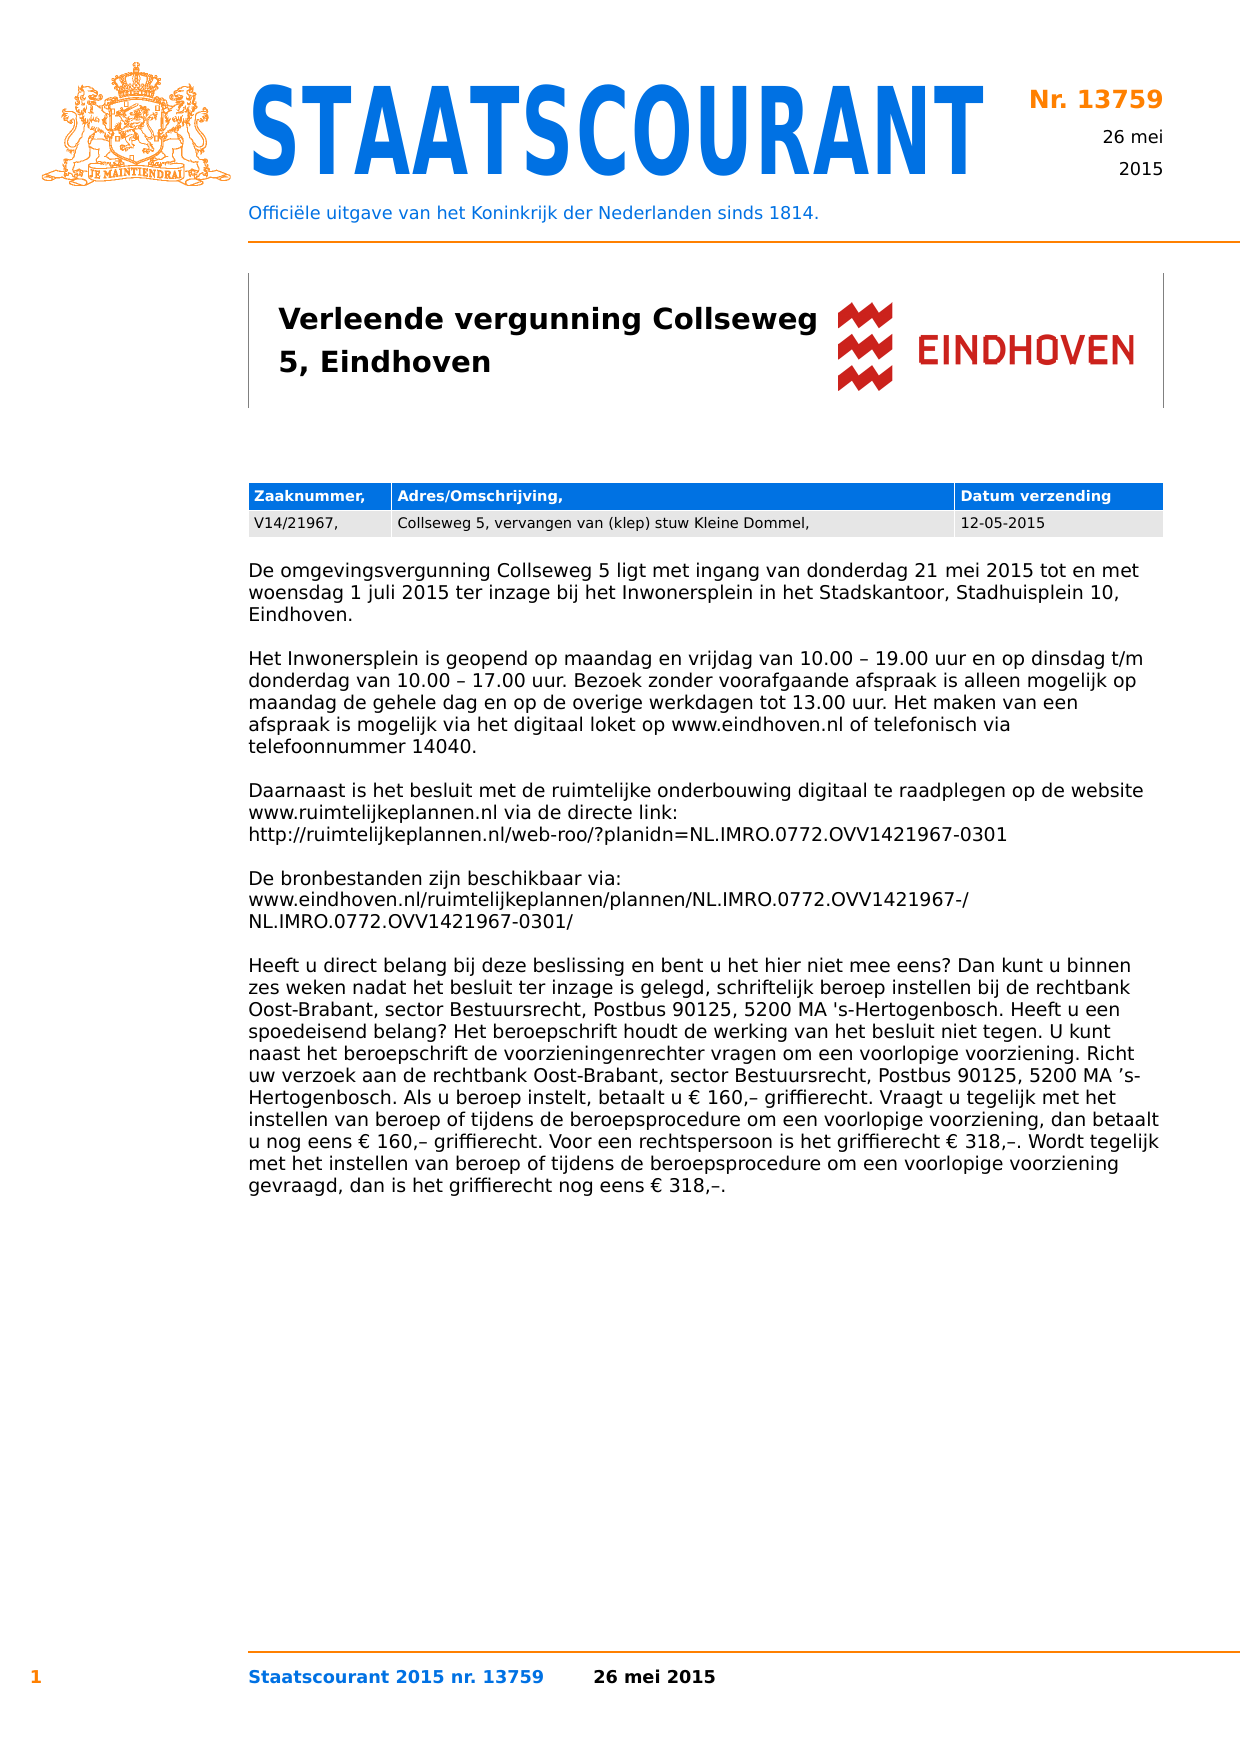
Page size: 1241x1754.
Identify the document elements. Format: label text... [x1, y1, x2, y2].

text http://ruimtelijkeplannen.nl/web-roo/?planidn=NL.IMRO.0772.OVV1421967-0301 [248, 823, 1163, 846]
table_header Datum verzending [955, 483, 1163, 510]
table_header STAATSCOURANT [248, 62, 998, 203]
table_cell Collseweg 5, vervangen van (klep) stuw Kleine Dommel, [392, 511, 954, 537]
picture [41, 62, 231, 186]
text Daarnaast is het besluit met de ruimtelijke onderbouwing digitaal te raadplegen op de website www.ruimtelijkeplannen.nl via de directe link: [248, 779, 1163, 823]
text Heeft u direct belang bij deze beslissing en bent u het hier niet mee eens? Dan kunt u binnen zes weken nadat het besluit ter inzage is gelegd, schriftelijk beroep instellen bij de rechtbank Oost-Brabant, sector Bestuursrecht, Postbus 90125, 5200 MA 's-Hertogenbosch. Heeft u een spoedeisend belang? Het beroepschrift houdt de werking van het besluit niet tegen. U kunt naast het beroepschrift de voorzieningenrechter vragen om een voorlopige voorziening. Richt uw verzoek aan de rechtbank Oost-Brabant, sector Bestuursrecht, Postbus 90125, 5200 MA ’s-Hertogenbosch. Als u beroep instelt, betaalt u € 160,– griffierecht. Vraagt u tegelijk met het instellen van beroep of tijdens de beroepsprocedure om een voorlopige voorziening, dan betaalt u nog eens € 160,– griffierecht. Voor een rechtspersoon is het griffierecht € 318,–. Wordt tegelijk met het instellen van beroep of tijdens de beroepsprocedure om een voorlopige voorziening gevraagd, dan is het griffierecht nog eens € 318,–. [248, 955, 1163, 1197]
table_header Zaaknummer, [249, 483, 391, 510]
table_header [25, 62, 248, 241]
table_cell 12-05-2015 [955, 511, 1163, 537]
table_cell Officiële uitgave van het Koninkrijk der Nederlanden sinds 1814. [248, 203, 1240, 241]
picture [838, 302, 1134, 391]
table_cell V14/21967, [249, 511, 391, 537]
text Het Inwonersplein is geopend op maandag en vrijdag van 10.00 – 19.00 uur en op dinsdag t/m donderdag van 10.00 – 17.00 uur. Bezoek zonder voorafgaande afspraak is alleen mogelijk op maandag de gehele dag en op de overige werkdagen tot 13.00 uur. Het maken van een afspraak is mogelijk via het digitaal loket op www.eindhoven.nl of telefonisch via telefoonnummer 14040. [248, 648, 1163, 758]
table_header Adres/Omschrijving, [392, 483, 954, 510]
text De omgevingsvergunning Collseweg 5 ligt met ingang van donderdag 21 mei 2015 tot en met woensdag 1 juli 2015 ter inzage bij het Inwonersplein in het Stadskantoor, Stadhuisplein 10, Eindhoven. [248, 560, 1163, 626]
table_header Nr. 13759 [998, 62, 1240, 121]
table_cell 26 mei [998, 121, 1240, 153]
table_cell 2015 [998, 153, 1240, 203]
subtitle Verleende vergunning Collseweg 5, Eindhoven [249, 273, 1163, 408]
text De bronbestanden zijn beschikbaar via: www.eindhoven.nl/ruimtelijkeplannen/plannen/NL.IMRO.0772.OVV1421967-/NL.IMRO.0772.OVV1421967-0301/ [248, 867, 1163, 933]
